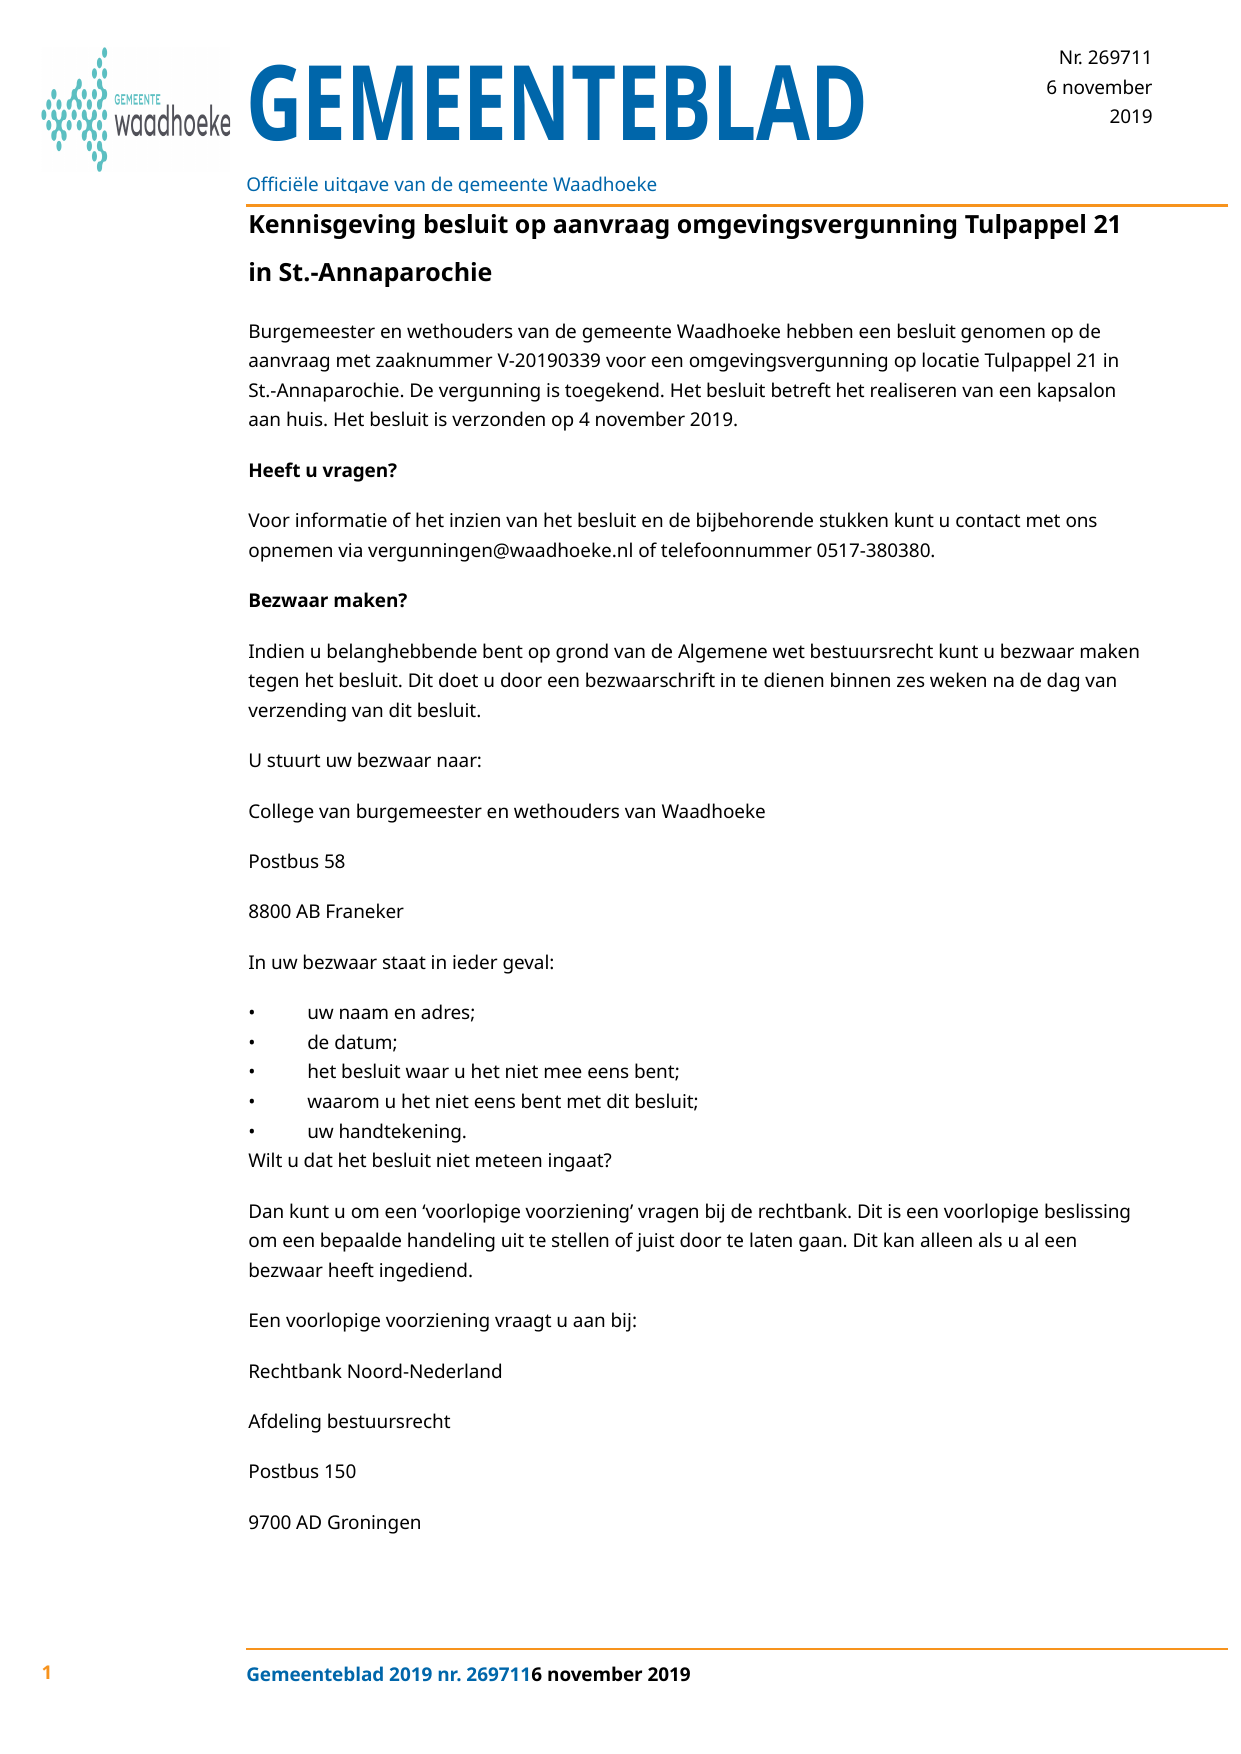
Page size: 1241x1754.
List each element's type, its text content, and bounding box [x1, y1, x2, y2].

picture [41, 47, 231, 172]
text In uw bezwaar staat in ieder geval: [248, 949, 1152, 975]
text U stuurt uw bezwaar naar: [248, 747, 1152, 773]
text Postbus 58 [248, 848, 1152, 874]
list de datum; [248, 1029, 1152, 1055]
text Postbus 150 [248, 1459, 1152, 1484]
text Bezwaar maken? [248, 587, 1152, 613]
text Afdeling bestuursrecht [248, 1408, 1152, 1434]
text Een voorlopige voorziening vraagt u aan bij: [248, 1307, 1152, 1333]
list uw handtekening. [248, 1118, 1152, 1144]
text Wilt u dat het besluit niet meteen ingaat? [248, 1147, 1152, 1173]
text Voor informatie of het inzien van het besluit en de bijbehorende stukken kunt u contact met ons opnemen via vergunningen@waadhoeke.nl of telefoonnummer 0517-380380. [248, 507, 1152, 563]
text College van burgemeester en wethouders van Waadhoeke [248, 798, 1152, 824]
list het besluit waar u het niet mee eens bent; [248, 1059, 1152, 1084]
text Burgemeester en wethouders van de gemeente Waadhoeke hebben een besluit genomen op de aanvraag met zaaknummer V-20190339 voor een omgevingsvergunning op locatie Tulpappel 21 in St.-Annaparochie. De vergunning is toegekend. Het besluit betreft het realiseren van een kapsalon aan huis. Het besluit is verzonden op 4 november 2019. [248, 318, 1152, 432]
text Heeft u vragen? [248, 457, 1152, 483]
list uw naam en adres; [248, 999, 1152, 1025]
text Indien u belanghebbende bent op grond van de Algemene wet bestuursrecht kunt u bezwaar maken tegen het besluit. Dit doet u door een bezwaarschrift in te dienen binnen zes weken na de dag van verzending van dit besluit. [248, 638, 1152, 723]
text Kennisgeving besluit op aanvraag omgevingsvergunning Tulpappel 21 in St.-Annaparochie [248, 207, 1152, 288]
text 8800 AB Franeker [248, 899, 1152, 924]
text 9700 AD Groningen [248, 1509, 1152, 1535]
text Rechtbank Noord-Nederland [248, 1358, 1152, 1384]
list waarom u het niet eens bent met dit besluit; [248, 1088, 1152, 1114]
text Dan kunt u om een ‘voorlopige voorziening’ vragen bij de rechtbank. Dit is een voorlopige beslissing om een bepaalde handeling uit te stellen of juist door te laten gaan. Dit kan alleen als u al een bezwaar heeft ingediend. [248, 1198, 1152, 1283]
